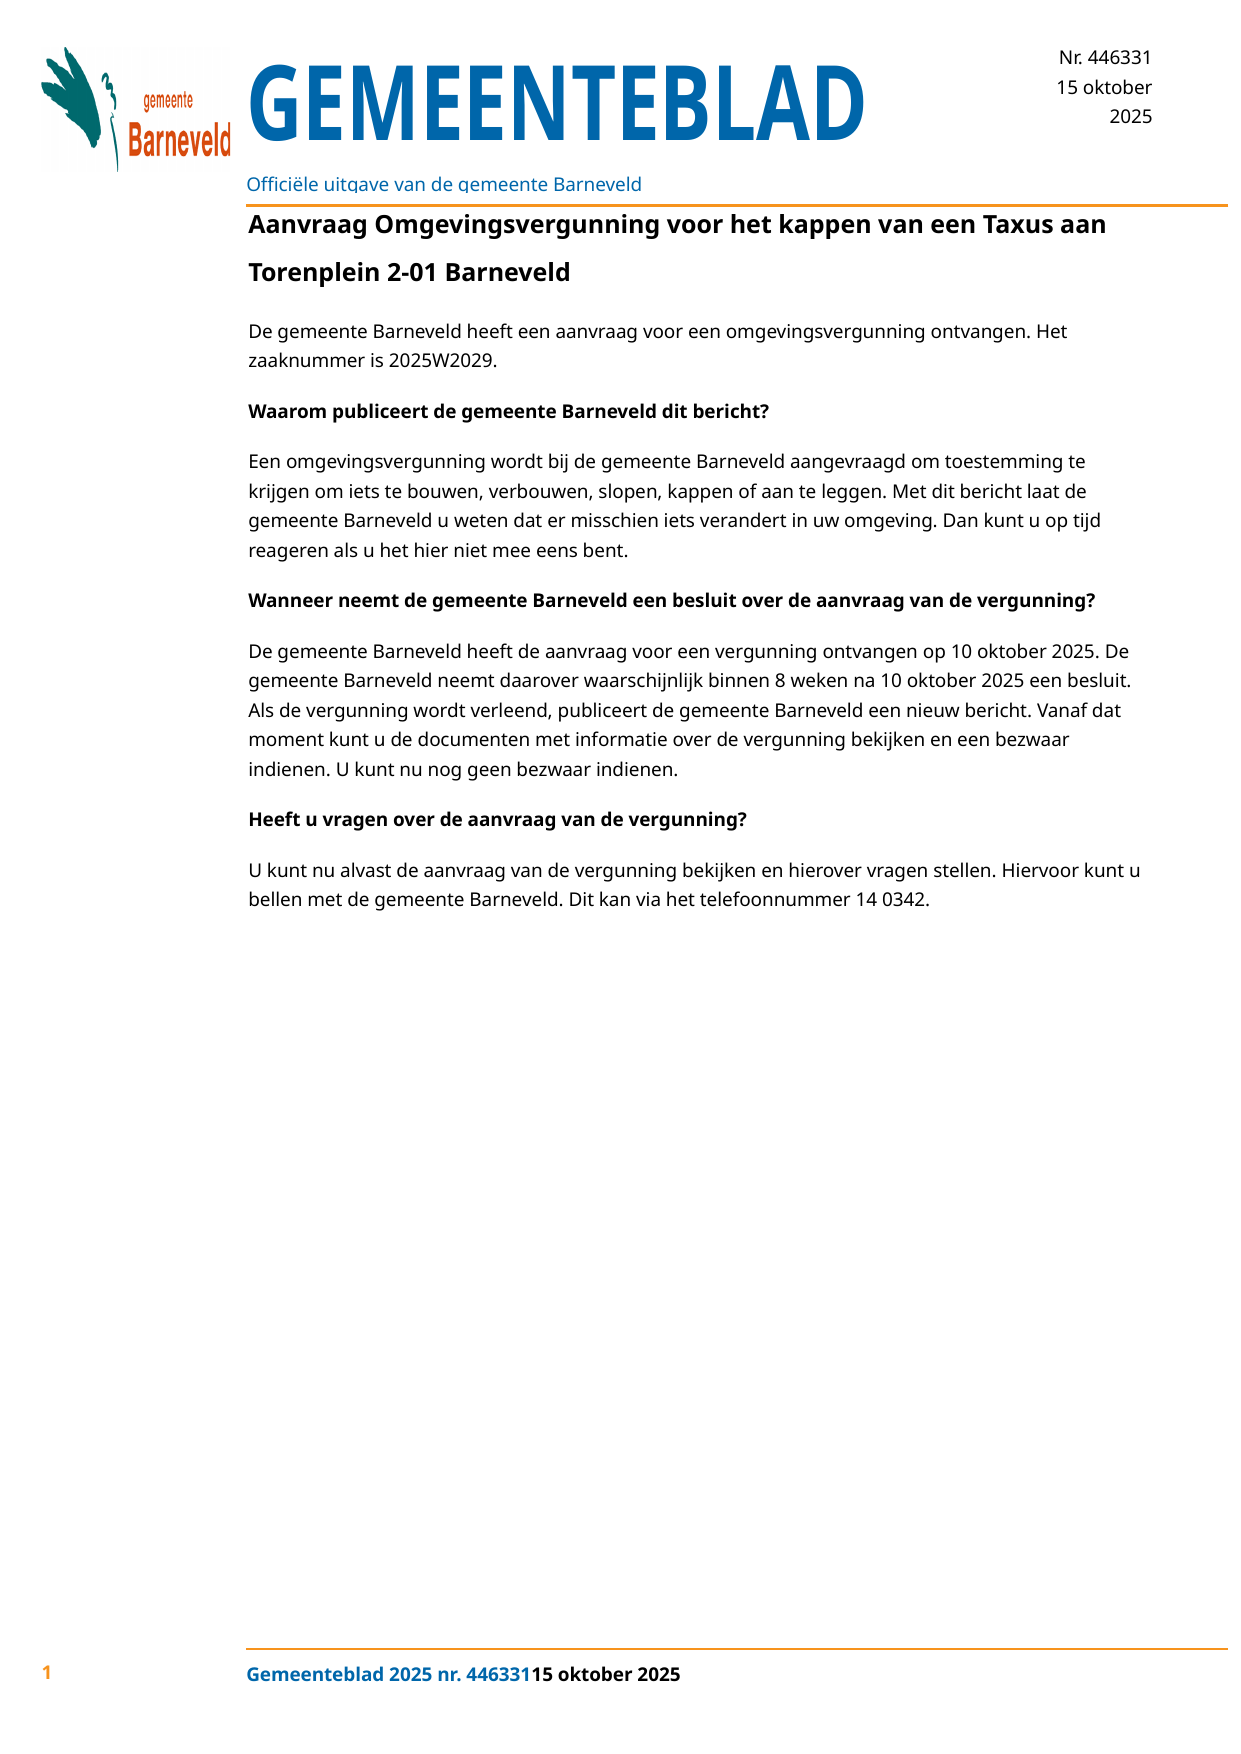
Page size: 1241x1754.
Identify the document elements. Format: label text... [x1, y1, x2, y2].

text Wanneer neemt de gemeente Barneveld een besluit over de aanvraag van de vergunning? [248, 587, 1152, 613]
text De gemeente Barneveld heeft de aanvraag voor een vergunning ontvangen op 10 oktober 2025. De gemeente Barneveld neemt daarover waarschijnlijk binnen 8 weken na 10 oktober 2025 een besluit. Als de vergunning wordt verleend, publiceert de gemeente Barneveld een nieuw bericht. Vanaf dat moment kunt u de documenten met informatie over de vergunning bekijken en een bezwaar indienen. U kunt nu nog geen bezwaar indienen. [248, 638, 1152, 782]
text Waarom publiceert de gemeente Barneveld dit bericht? [248, 398, 1152, 424]
text De gemeente Barneveld heeft een aanvraag voor een omgevingsvergunning ontvangen. Het zaaknummer is 2025W2029. [248, 318, 1152, 373]
text U kunt nu alvast de aanvraag van de vergunning bekijken en hierover vragen stellen. Hiervoor kunt u bellen met de gemeente Barneveld. Dit kan via het telefoonnummer 14 0342. [248, 857, 1152, 912]
text Heeft u vragen over de aanvraag van de vergunning? [248, 807, 1152, 832]
text Aanvraag Omgevingsvergunning voor het kappen van een Taxus aan Torenplein 2-01 Barneveld [248, 207, 1152, 288]
picture [41, 47, 231, 172]
text Een omgevingsvergunning wordt bij de gemeente Barneveld aangevraagd om toestemming te krijgen om iets te bouwen, verbouwen, slopen, kappen of aan te leggen. Met dit bericht laat de gemeente Barneveld u weten dat er misschien iets verandert in uw omgeving. Dan kunt u op tijd reageren als u het hier niet mee eens bent. [248, 448, 1152, 563]
